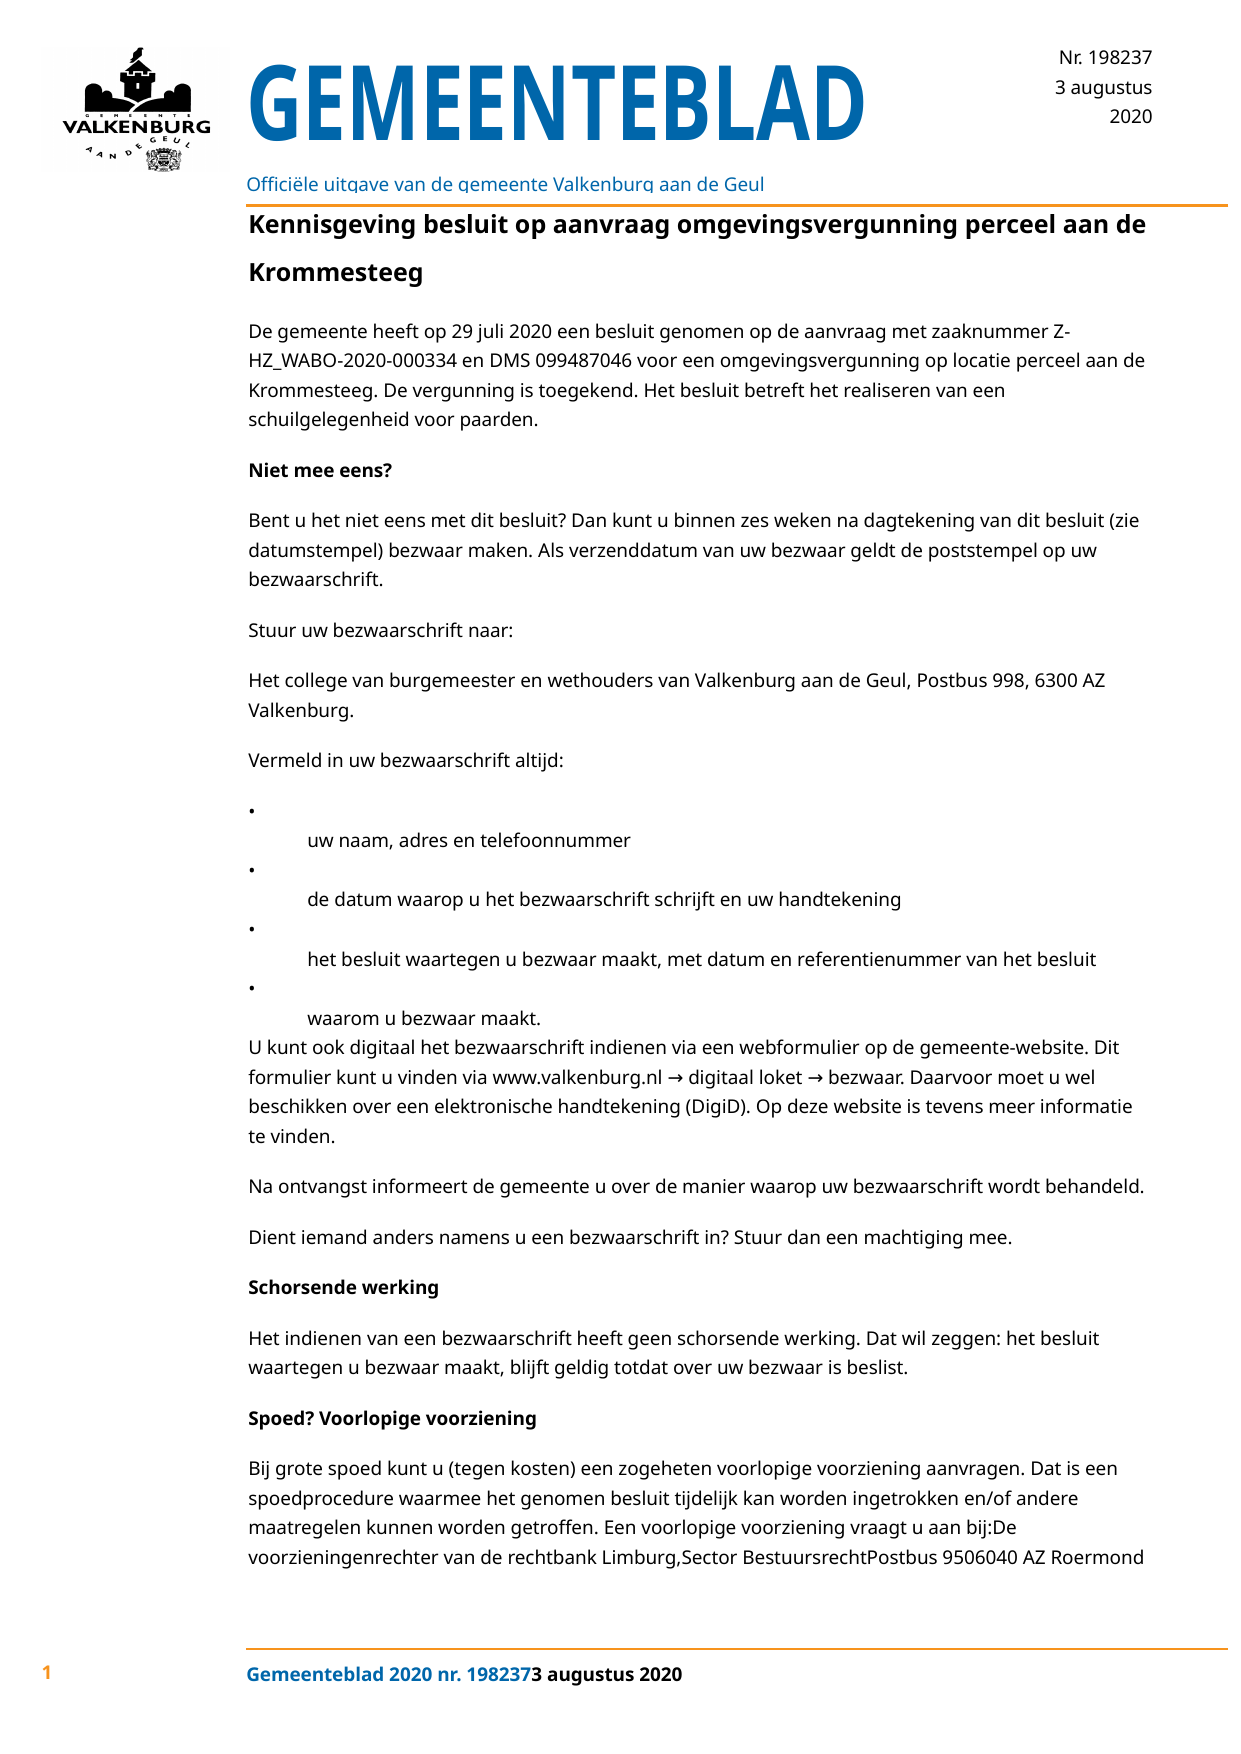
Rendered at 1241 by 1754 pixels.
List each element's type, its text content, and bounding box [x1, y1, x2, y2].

text Spoed? Voorlopige voorziening [248, 1405, 1152, 1431]
text Bent u het niet eens met dit besluit? Dan kunt u binnen zes weken na dagtekening van dit besluit (zie datumstempel) bezwaar maken. Als verzenddatum van uw bezwaar geldt de poststempel op uw bezwaarschrift. [248, 507, 1152, 592]
text Niet mee eens? [248, 457, 1152, 483]
list uw naam, adres en telefoonnummer [248, 827, 1152, 853]
text Het college van burgemeester en wethouders van Valkenburg aan de Geul, Postbus 998, 6300 AZ Valkenburg. [248, 667, 1152, 723]
text Stuur uw bezwaarschrift naar: [248, 617, 1152, 643]
list de datum waarop u het bezwaarschrift schrijft en uw handtekening [248, 887, 1152, 912]
list het besluit waartegen u bezwaar maakt, met datum en referentienummer van het besluit [248, 946, 1152, 972]
text De gemeente heeft op 29 juli 2020 een besluit genomen op de aanvraag met zaaknummer Z-HZ_WABO-2020-000334 en DMS 099487046 voor een omgevingsvergunning op locatie perceel aan de Krommesteeg. De vergunning is toegekend. Het besluit betreft het realiseren van een schuilgelegenheid voor paarden. [248, 318, 1152, 432]
text Schorsende werking [248, 1274, 1152, 1300]
text U kunt ook digitaal het bezwaarschrift indienen via een webformulier op de gemeente-website. Dit formulier kunt u vinden via www.valkenburg.nl → digitaal loket → bezwaar. Daarvoor moet u wel beschikken over een elektronische handtekening (DigiD). Op deze website is tevens meer informatie te vinden. [248, 1034, 1152, 1149]
text Dient iemand anders namens u een bezwaarschrift in? Stuur dan een machtiging mee. [248, 1224, 1152, 1250]
text Het indienen van een bezwaarschrift heeft geen schorsende werking. Dat wil zeggen: het besluit waartegen u bezwaar maakt, blijft geldig totdat over uw bezwaar is beslist. [248, 1325, 1152, 1380]
text Na ontvangst informeert de gemeente u over de manier waarop uw bezwaarschrift wordt behandeld. [248, 1174, 1152, 1199]
text Vermeld in uw bezwaarschrift altijd: [248, 747, 1152, 773]
text Kennisgeving besluit op aanvraag omgevingsvergunning perceel aan de Krommesteeg [248, 207, 1152, 288]
text Bij grote spoed kunt u (tegen kosten) een zogeheten voorlopige voorziening aanvragen. Dat is een spoedprocedure waarmee het genomen besluit tijdelijk kan worden ingetrokken en/of andere maatregelen kunnen worden getroffen. Een voorlopige voorziening vraagt u aan bij:De voorzieningenrechter van de rechtbank Limburg,Sector BestuursrechtPostbus 9506040 AZ Roermond [248, 1455, 1152, 1570]
picture [41, 47, 231, 172]
list waarom u bezwaar maakt. [248, 1005, 1152, 1031]
